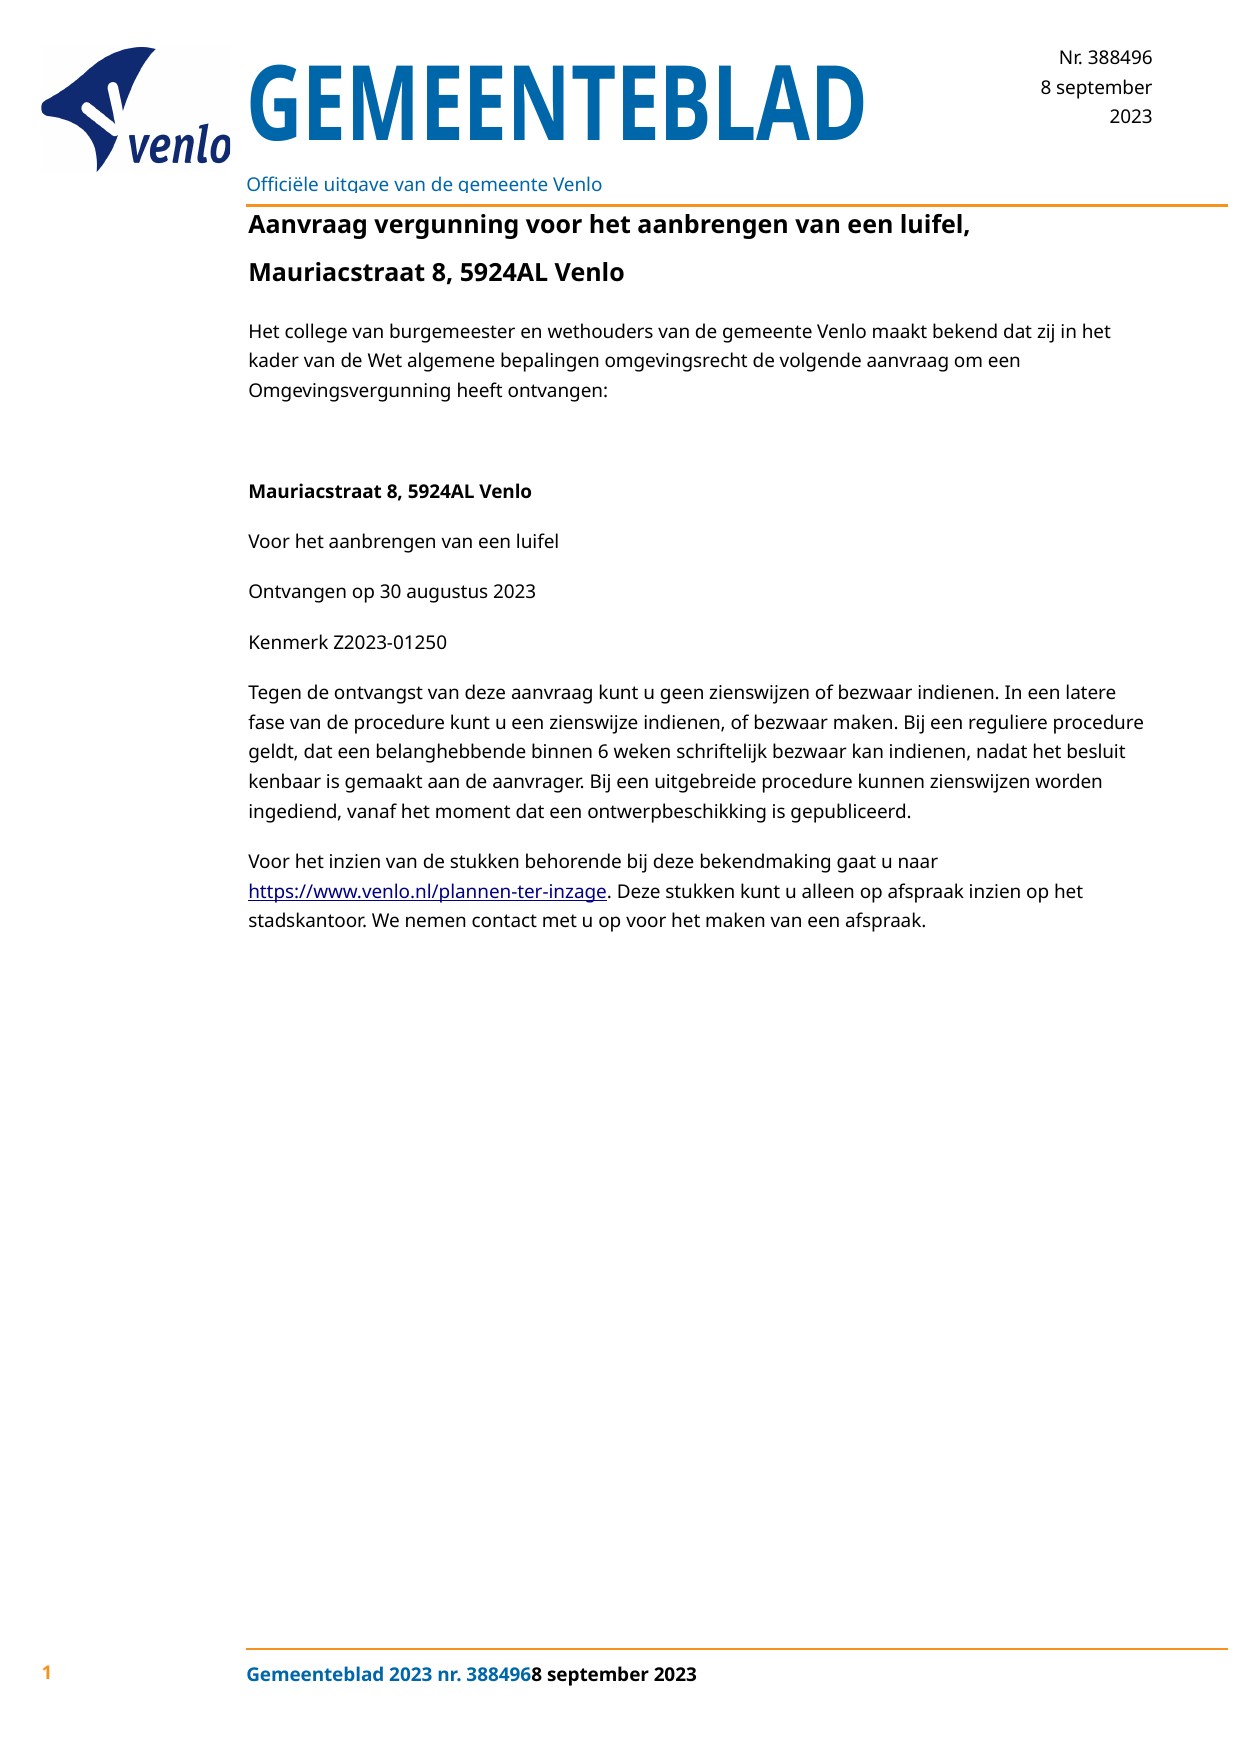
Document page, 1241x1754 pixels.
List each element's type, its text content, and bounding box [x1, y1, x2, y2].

text Voor het inzien van de stukken behorende bij deze bekendmaking gaat u naar https://www.venlo.nl/plannen-ter-inzage. Deze stukken kunt u alleen op afspraak inzien op het stadskantoor. We nemen contact met u op voor het maken van een afspraak. [248, 848, 1152, 933]
text Het college van burgemeester en wethouders van de gemeente Venlo maakt bekend dat zij in het kader van de Wet algemene bepalingen omgevingsrecht de volgende aanvraag om een Omgevingsvergunning heeft ontvangen: [248, 318, 1152, 403]
text Kenmerk Z2023-01250 [248, 629, 1152, 655]
text Mauriacstraat 8, 5924AL Venlo [248, 478, 1152, 504]
text Voor het aanbrengen van een luifel [248, 528, 1152, 554]
text Ontvangen op 30 augustus 2023 [248, 579, 1152, 604]
text Aanvraag vergunning voor het aanbrengen van een luifel, Mauriacstraat 8, 5924AL Venlo [248, 207, 1152, 288]
picture [41, 47, 231, 172]
text Tegen de ontvangst van deze aanvraag kunt u geen zienswijzen of bezwaar indienen. In een latere fase van de procedure kunt u een zienswijze indienen, of bezwaar maken. Bij een reguliere procedure geldt, dat een belanghebbende binnen 6 weken schriftelijk bezwaar kan indienen, nadat het besluit kenbaar is gemaakt aan de aanvrager. Bij een uitgebreide procedure kunnen zienswijzen worden ingediend, vanaf het moment dat een ontwerpbeschikking is gepubliceerd. [248, 679, 1152, 824]
